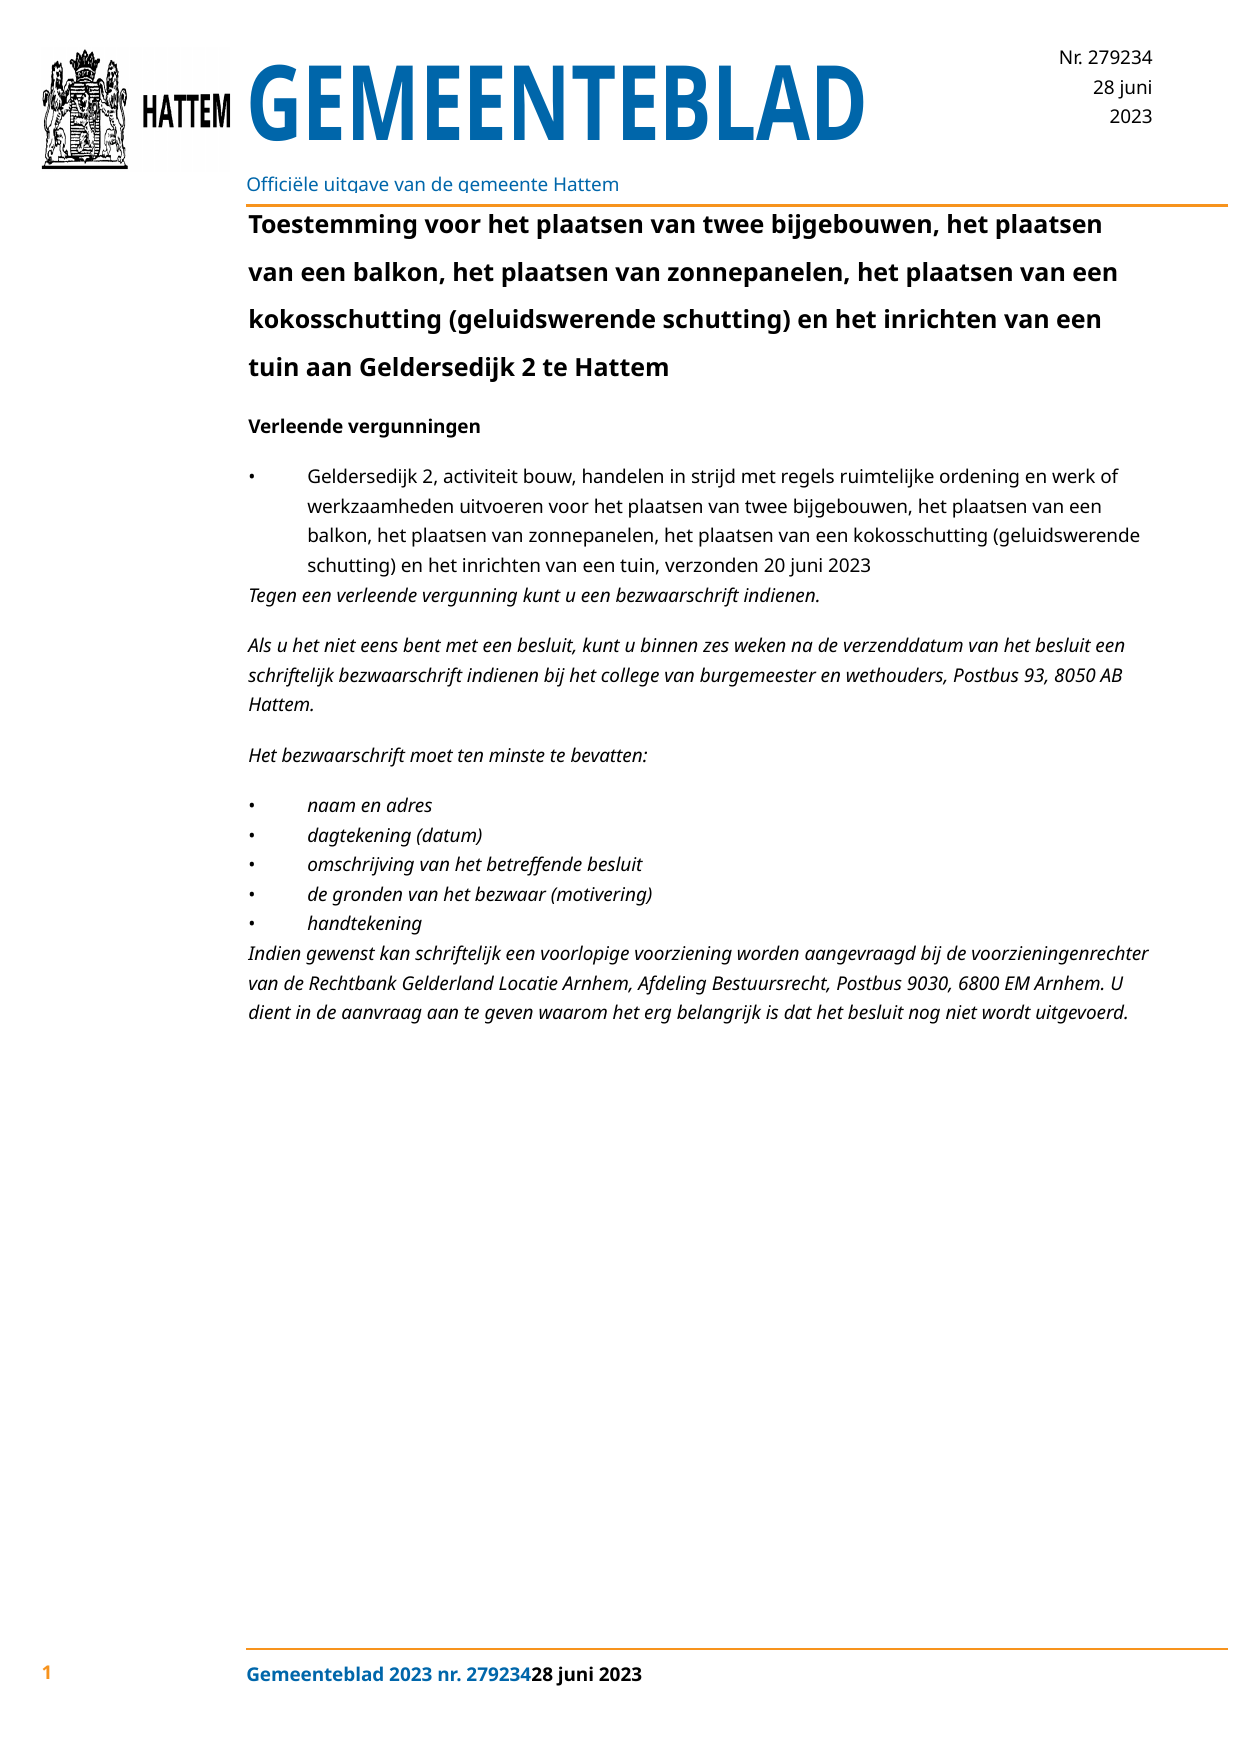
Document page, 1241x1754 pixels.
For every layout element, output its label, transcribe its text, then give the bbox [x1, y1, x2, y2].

list de gronden van het bezwaar (motivering) [248, 881, 1152, 907]
picture [41, 47, 231, 172]
text Tegen een verleende vergunning kunt u een bezwaarschrift indienen. [248, 582, 1152, 608]
list dagtekening (datum) [248, 822, 1152, 848]
text Verleende vergunningen [248, 413, 1152, 439]
list Geldersedijk 2, activiteit bouw, handelen in strijd met regels ruimtelijke ordening en werk of werkzaamheden uitvoeren voor het plaatsen van twee bijgebouwen, het plaatsen van een balkon, het plaatsen van zonnepanelen, het plaatsen van een kokosschutting (geluidswerende schutting) en het inrichten van een tuin, verzonden 20 juni 2023 [248, 463, 1152, 578]
text Indien gewenst kan schriftelijk een voorlopige voorziening worden aangevraagd bij de voorzieningenrechter van de Rechtbank Gelderland Locatie Arnhem, Afdeling Bestuursrecht, Postbus 9030, 6800 EM Arnhem. U dient in de aanvraag aan te geven waarom het erg belangrijk is dat het besluit nog niet wordt uitgevoerd. [248, 940, 1152, 1025]
text Toestemming voor het plaatsen van twee bijgebouwen, het plaatsen van een balkon, het plaatsen van zonnepanelen, het plaatsen van een kokosschutting (geluidswerende schutting) en het inrichten van een tuin aan Geldersedijk 2 te Hattem [248, 207, 1152, 384]
text Het bezwaarschrift moet ten minste te bevatten: [248, 742, 1152, 768]
list handtekening [248, 911, 1152, 936]
list omschrijving van het betreffende besluit [248, 851, 1152, 877]
list naam en adres [248, 792, 1152, 818]
text Als u het niet eens bent met een besluit, kunt u binnen zes weken na de verzenddatum van het besluit een schriftelijk bezwaarschrift indienen bij het college van burgemeester en wethouders, Postbus 93, 8050 AB Hattem. [248, 632, 1152, 717]
